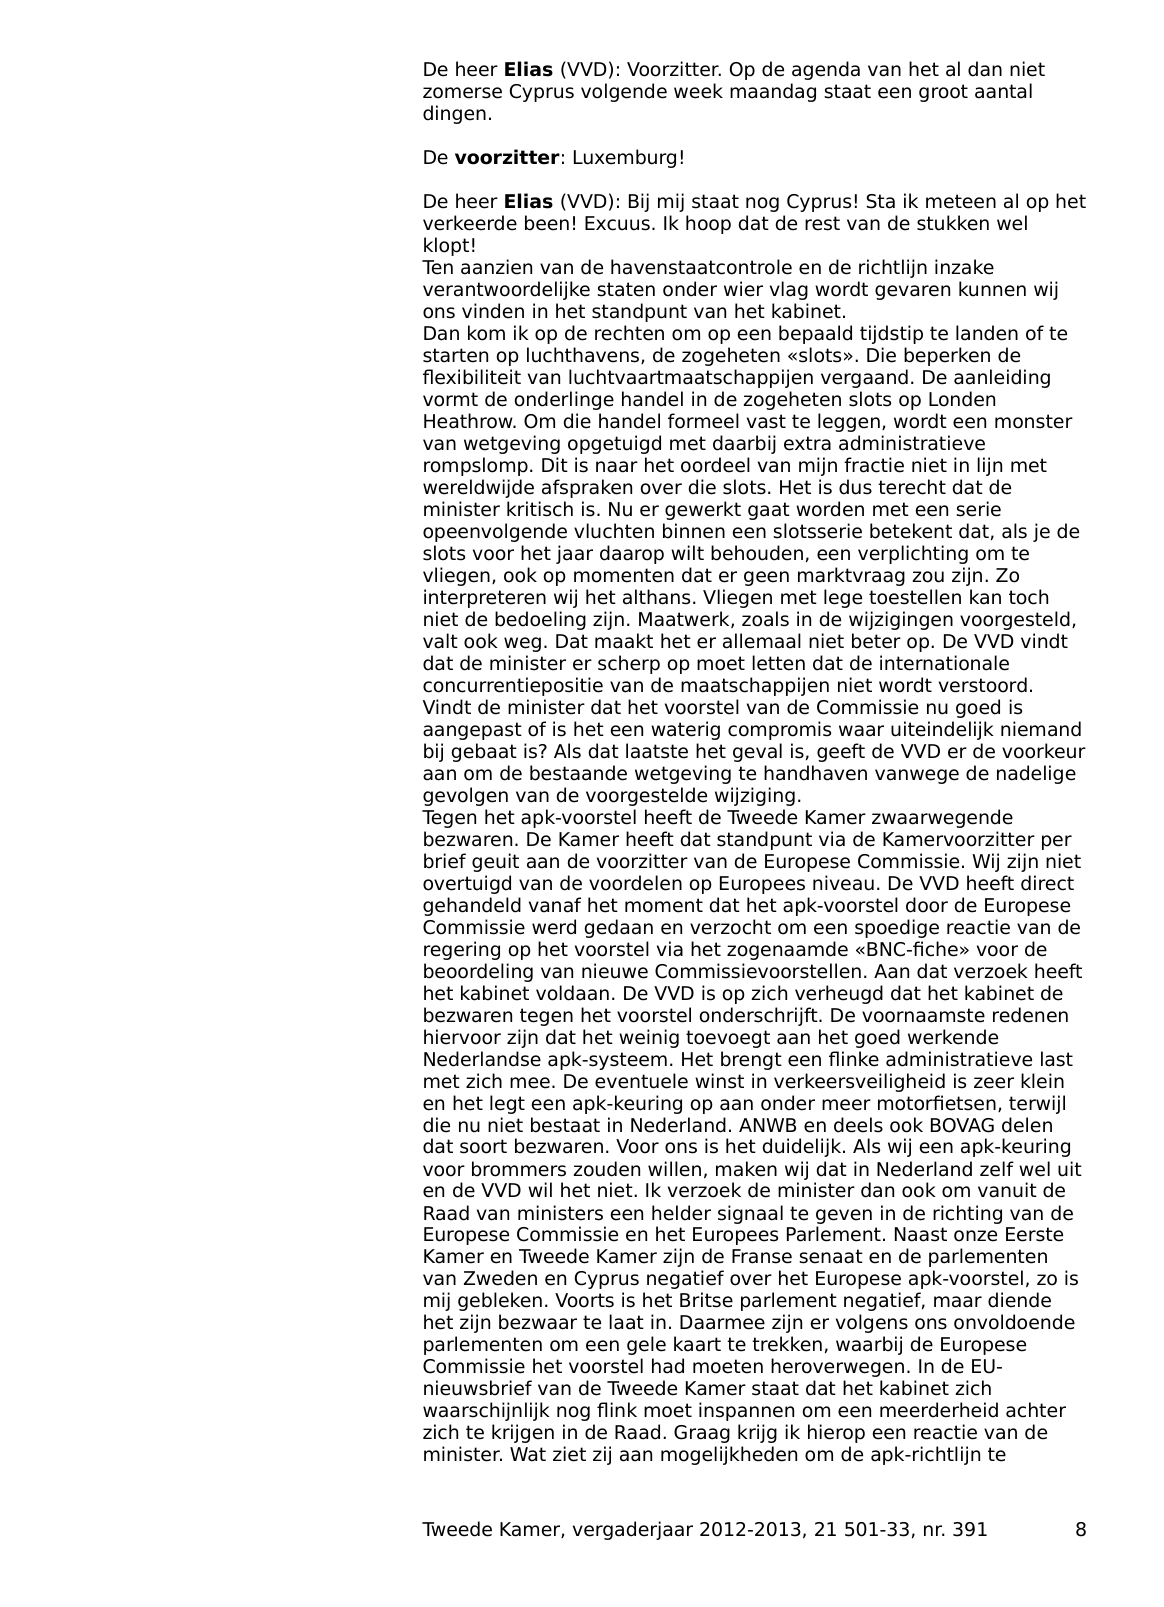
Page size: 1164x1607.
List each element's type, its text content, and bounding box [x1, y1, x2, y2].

text Tegen het apk-voorstel heeft de Tweede Kamer zwaarwegende bezwaren. De Kamer heeft dat standpunt via de Kamervoorzitter per brief geuit aan de voorzitter van de Europese Commissie. Wij zijn niet overtuigd van de voordelen op Europees niveau. De VVD heeft direct gehandeld vanaf het moment dat het apk-voorstel door de Europese Commissie werd gedaan en verzocht om een spoedige reactie van de regering op het voorstel via het zogenaamde «BNC-fiche» voor de beoordeling van nieuwe Commissievoorstellen. Aan dat verzoek heeft het kabinet voldaan. De VVD is op zich verheugd dat het kabinet de bezwaren tegen het voorstel onderschrijft. De voornaamste redenen hiervoor zijn dat het weinig toevoegt aan het goed werkende Nederlandse apk-systeem. Het brengt een flinke administratieve last met zich mee. De eventuele winst in verkeersveiligheid is zeer klein en het legt een apk-keuring op aan onder meer motorfietsen, terwijl die nu niet bestaat in Nederland. ANWB en deels ook BOVAG delen dat soort bezwaren. Voor ons is het duidelijk. Als wij een apk-keuring voor brommers zouden willen, maken wij dat in Nederland zelf wel uit en de VVD wil het niet. Ik verzoek de minister dan ook om vanuit de Raad van ministers een helder signaal te geven in de richting van de Europese Commissie en het Europees Parlement. Naast onze Eerste Kamer en Tweede Kamer zijn de Franse senaat en de parlementen van Zweden en Cyprus negatief over het Europese apk-voorstel, zo is mij gebleken. Voorts is het Britse parlement negatief, maar diende het zijn bezwaar te laat in. Daarmee zijn er volgens ons onvoldoende parlementen om een gele kaart te trekken, waarbij de Europese Commissie het voorstel had moeten heroverwegen. In de EU-nieuwsbrief van de Tweede Kamer staat dat het kabinet zich waarschijnlijk nog flink moet inspannen om een meerderheid achter zich te krijgen in de Raad. Graag krijg ik hierop een reactie van de minister. Wat ziet zij aan mogelijkheden om de apk-richtlijn te [422, 807, 1087, 1466]
text De heer Elias (VVD): Voorzitter. Op de agenda van het al dan niet zomerse Cyprus volgende week maandag staat een groot aantal dingen. [422, 59, 1087, 125]
text De heer Elias (VVD): Bij mij staat nog Cyprus! Sta ik meteen al op het verkeerde been! Excuus. Ik hoop dat de rest van de stukken wel klopt! [422, 191, 1087, 257]
text Dan kom ik op de rechten om op een bepaald tijdstip te landen of te starten op luchthavens, de zogeheten «slots». Die beperken de flexibiliteit van luchtvaartmaatschappijen vergaand. De aanleiding vormt de onderlinge handel in de zogeheten slots op Londen Heathrow. Om die handel formeel vast te leggen, wordt een monster van wetgeving opgetuigd met daarbij extra administratieve rompslomp. Dit is naar het oordeel van mijn fractie niet in lijn met wereldwijde afspraken over die slots. Het is dus terecht dat de minister kritisch is. Nu er gewerkt gaat worden met een serie opeenvolgende vluchten binnen een slotsserie betekent dat, als je de slots voor het jaar daarop wilt behouden, een verplichting om te vliegen, ook op momenten dat er geen marktvraag zou zijn. Zo interpreteren wij het althans. Vliegen met lege toestellen kan toch niet de bedoeling zijn. Maatwerk, zoals in de wijzigingen voorgesteld, valt ook weg. Dat maakt het er allemaal niet beter op. De VVD vindt dat de minister er scherp op moet letten dat de internationale concurrentiepositie van de maatschappijen niet wordt verstoord. Vindt de minister dat het voorstel van de Commissie nu goed is aangepast of is het een waterig compromis waar uiteindelijk niemand bij gebaat is? Als dat laatste het geval is, geeft de VVD er de voorkeur aan om de bestaande wetgeving te handhaven vanwege de nadelige gevolgen van de voorgestelde wijziging. [422, 323, 1087, 807]
text De voorzitter: Luxemburg! [422, 147, 1087, 169]
text Ten aanzien van de havenstaatcontrole en de richtlijn inzake verantwoordelijke staten onder wier vlag wordt gevaren kunnen wij ons vinden in het standpunt van het kabinet. [422, 257, 1087, 323]
